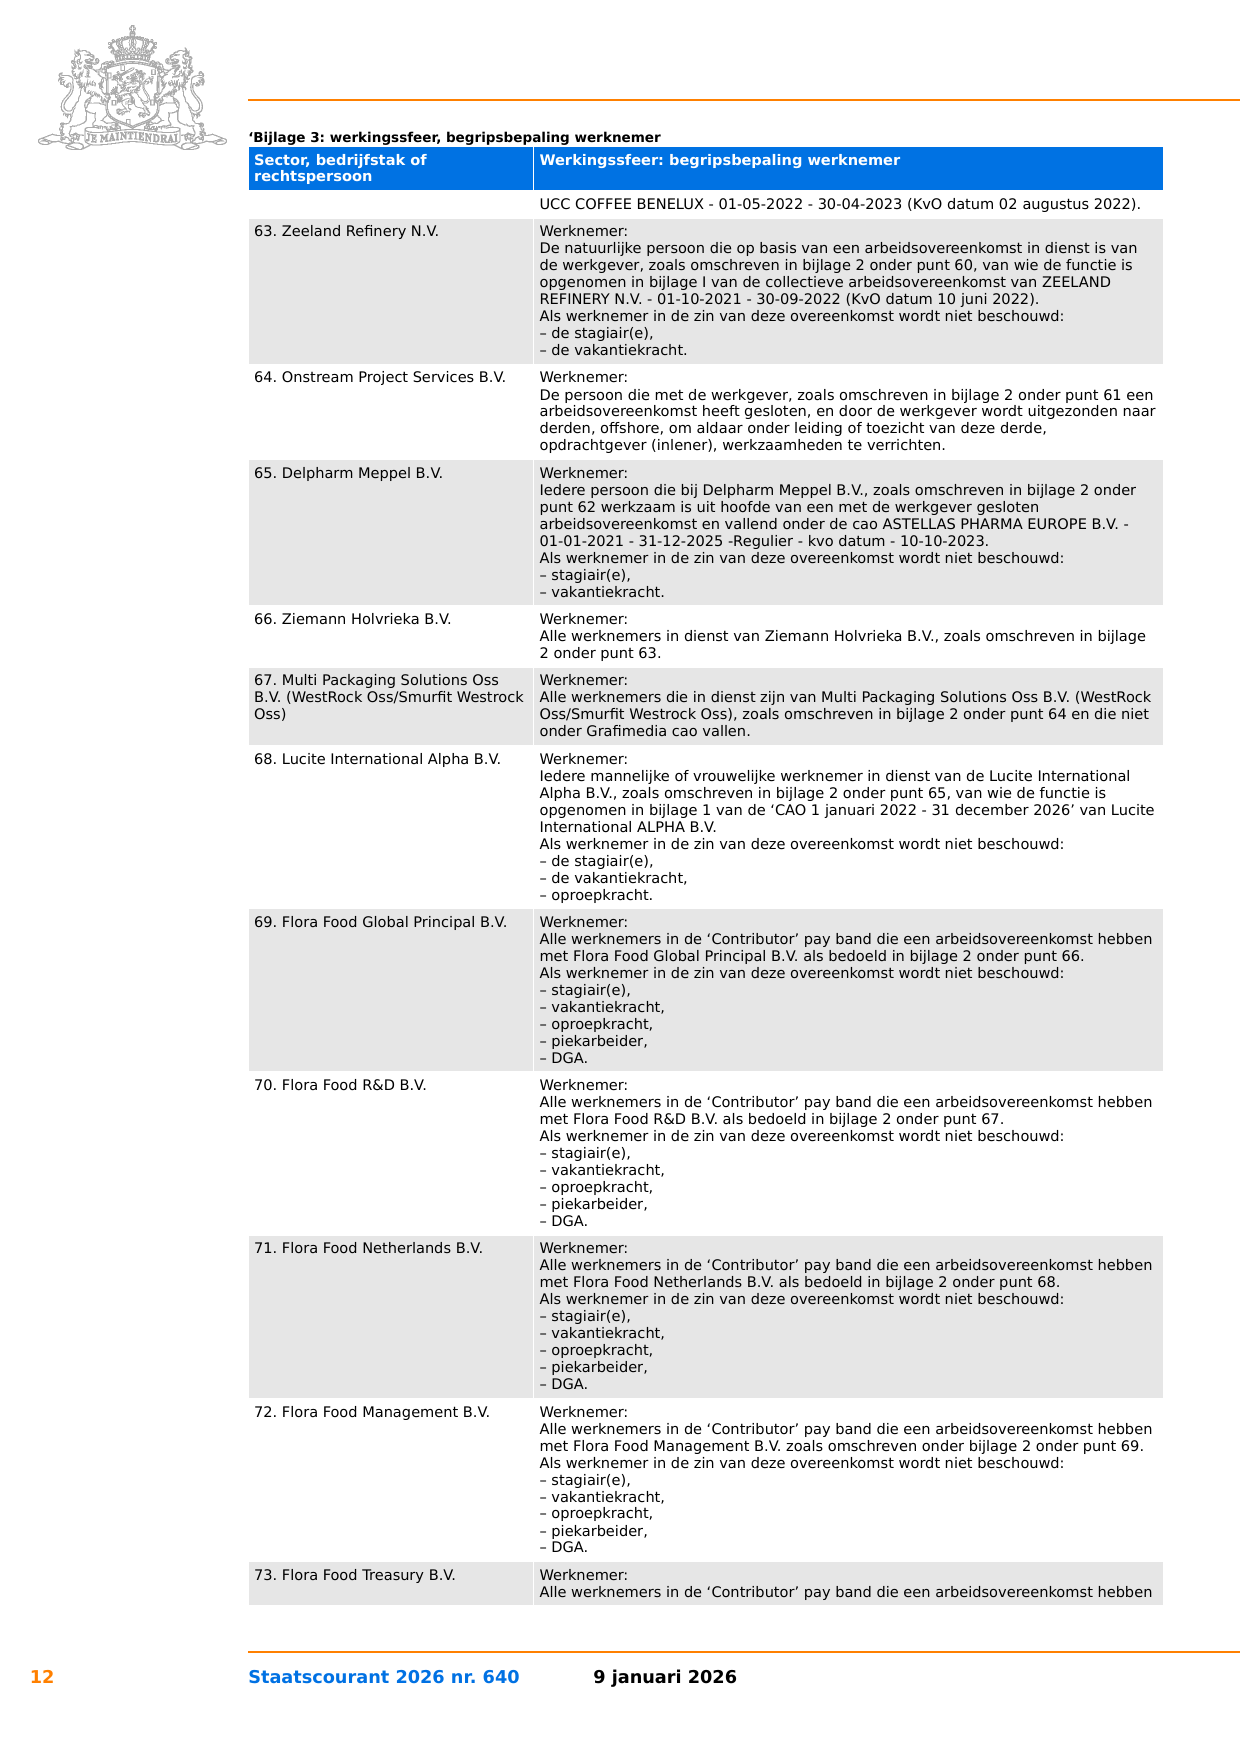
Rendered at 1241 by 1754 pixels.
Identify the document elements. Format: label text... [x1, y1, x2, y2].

table_cell Werknemer: De natuurlijke persoon die op basis van een arbeidsovereenkomst in dienst is van de werkgever, zoals omschreven in bijlage 2 onder punt 60, van wie de functie is opgenomen in bijlage I van de collectieve arbeidsovereenkomst van ZEELAND REFINERY N.V. - 01-10-2021 - 30-09-2022 (KvO datum 10 juni 2022). Als werknemer in de zin van deze overeenkomst wordt niet beschouwd: – de stagiair(e), – de vakantiekracht. [534, 219, 1163, 364]
table_cell 65. Delpharm Meppel B.V. [249, 460, 533, 605]
table_header ‘Bijlage 3: werkingssfeer, begripsbepaling werknemer [248, 130, 1163, 146]
table_cell Werknemer: De persoon die met de werkgever, zoals omschreven in bijlage 2 onder punt 61 een arbeidsovereenkomst heeft gesloten, en door de werkgever wordt uitgezonden naar derden, offshore, om aldaar onder leiding of toezicht van deze derde, opdrachtgever (inlener), werkzaamheden te verrichten. [534, 365, 1163, 459]
table_cell 63. Zeeland Refinery N.V. [249, 219, 533, 364]
table_cell Werknemer: Iedere mannelijke of vrouwelijke werknemer in dienst van de Lucite International Alpha B.V., zoals omschreven in bijlage 2 onder punt 65, van wie de functie is opgenomen in bijlage 1 van de ‘CAO 1 januari 2022 - 31 december 2026’ van Lucite International ALPHA B.V. Als werknemer in de zin van deze overeenkomst wordt niet beschouwd: – de stagiair(e), – de vakantiekracht, – oproepkracht. [534, 746, 1163, 908]
table_cell Werkingssfeer: begripsbepaling werknemer [534, 147, 1163, 190]
table_cell Werknemer: Alle werknemers die in dienst zijn van Multi Packaging Solutions Oss B.V. (WestRock Oss/Smurfit Westrock Oss), zoals omschreven in bijlage 2 onder punt 64 en die niet onder Grafimedia cao vallen. [534, 668, 1163, 745]
table_cell 67. Multi Packaging Solutions Oss B.V. (WestRock Oss/Smurfit Westrock Oss) [249, 668, 533, 745]
table_cell [249, 191, 533, 217]
table_cell Werknemer: Alle werknemers in de ‘Contributor’ pay band die een arbeidsovereenkomst hebben met Flora Food Management B.V. zoals omschreven onder bijlage 2 onder punt 69. Als werknemer in de zin van deze overeenkomst wordt niet beschouwd: – stagiair(e), – vakantiekracht, – oproepkracht, – piekarbeider, – DGA. [534, 1399, 1163, 1561]
table_cell Werknemer: Iedere persoon die bij Delpharm Meppel B.V., zoals omschreven in bijlage 2 onder punt 62 werkzaam is uit hoofde van een met de werkgever gesloten arbeidsovereenkomst en vallend onder de cao ASTELLAS PHARMA EUROPE B.V. - 01-01-2021 - 31-12-2025 -Regulier - kvo datum - 10-10-2023. Als werknemer in de zin van deze overeenkomst wordt niet beschouwd: – stagiair(e), – vakantiekracht. [534, 460, 1163, 605]
table_cell 70. Flora Food R&D B.V. [249, 1073, 533, 1234]
table_cell Werknemer: Alle werknemers in de ‘Contributor’ pay band die een arbeidsovereenkomst hebben [534, 1562, 1163, 1605]
table_cell Werknemer: Alle werknemers in de ‘Contributor’ pay band die een arbeidsovereenkomst hebben met Flora Food Global Principal B.V. als bedoeld in bijlage 2 onder punt 66. Als werknemer in de zin van deze overeenkomst wordt niet beschouwd: – stagiair(e), – vakantiekracht, – oproepkracht, – piekarbeider, – DGA. [534, 909, 1163, 1071]
table_cell 64. Onstream Project Services B.V. [249, 365, 533, 459]
table_cell Sector, bedrijfstak of rechtspersoon [249, 147, 533, 190]
table_cell 73. Flora Food Treasury B.V. [249, 1562, 533, 1605]
table_cell 66. Ziemann Holvrieka B.V. [249, 606, 533, 667]
table_cell UCC COFFEE BENELUX - 01-05-2022 - 30-04-2023 (KvO datum 02 augustus 2022). [534, 191, 1163, 217]
table_cell Werknemer: Alle werknemers in de ‘Contributor’ pay band die een arbeidsovereenkomst hebben met Flora Food Netherlands B.V. als bedoeld in bijlage 2 onder punt 68. Als werknemer in de zin van deze overeenkomst wordt niet beschouwd: – stagiair(e), – vakantiekracht, – oproepkracht, – piekarbeider, – DGA. [534, 1236, 1163, 1398]
table_cell 69. Flora Food Global Principal B.V. [249, 909, 533, 1071]
table_cell Werknemer: Alle werknemers in de ‘Contributor’ pay band die een arbeidsovereenkomst hebben met Flora Food R&D B.V. als bedoeld in bijlage 2 onder punt 67. Als werknemer in de zin van deze overeenkomst wordt niet beschouwd: – stagiair(e), – vakantiekracht, – oproepkracht, – piekarbeider, – DGA. [534, 1073, 1163, 1234]
table_cell 72. Flora Food Management B.V. [249, 1399, 533, 1561]
table_cell 68. Lucite International Alpha B.V. [249, 746, 533, 908]
table_cell Werknemer: Alle werknemers in dienst van Ziemann Holvrieka B.V., zoals omschreven in bijlage 2 onder punt 63. [534, 606, 1163, 667]
table_cell 71. Flora Food Netherlands B.V. [249, 1236, 533, 1398]
picture [38, 25, 227, 150]
